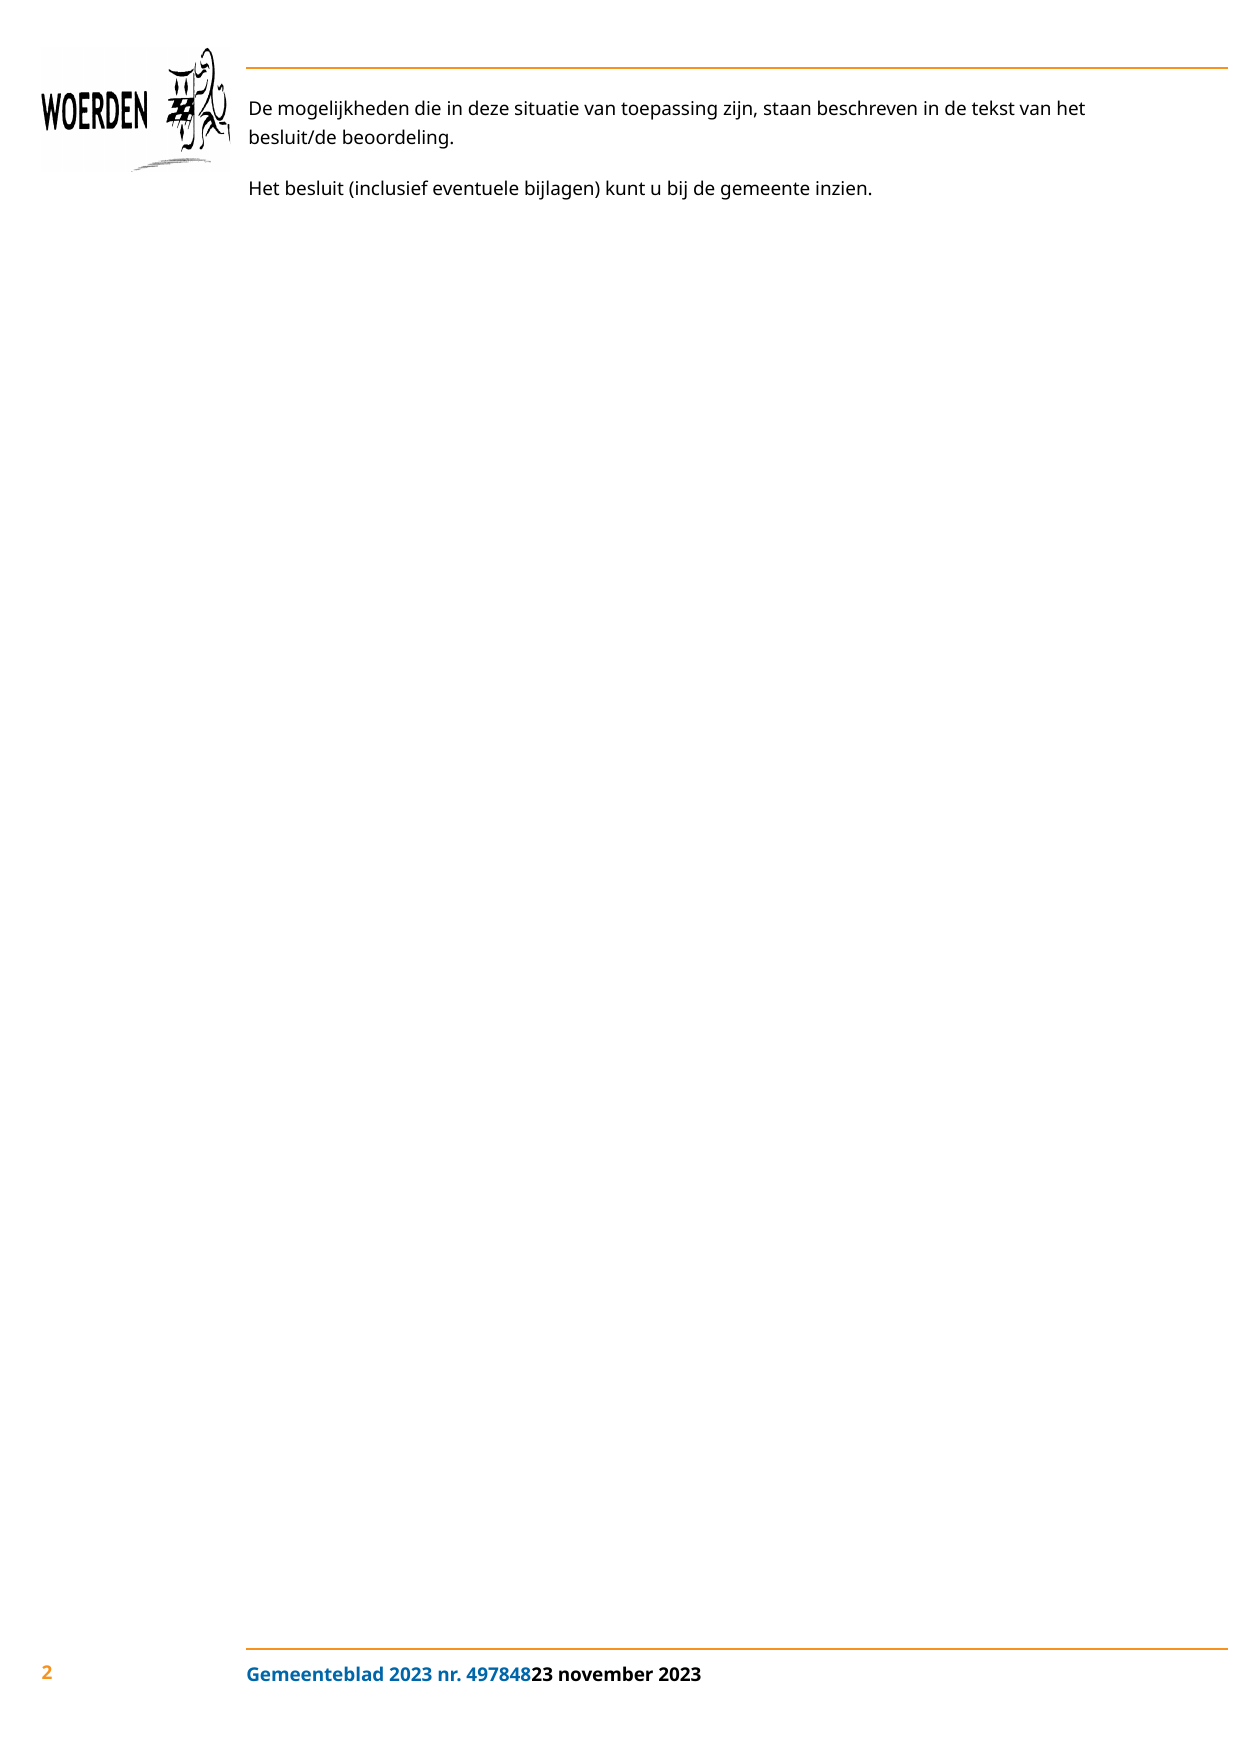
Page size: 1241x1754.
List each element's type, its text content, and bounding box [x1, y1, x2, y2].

text Het besluit (inclusief eventuele bijlagen) kunt u bij de gemeente inzien. [248, 175, 1152, 201]
text De mogelijkheden die in deze situatie van toepassing zijn, staan beschreven in de tekst van het besluit/de beoordeling. [248, 95, 1152, 150]
picture [41, 47, 231, 172]
